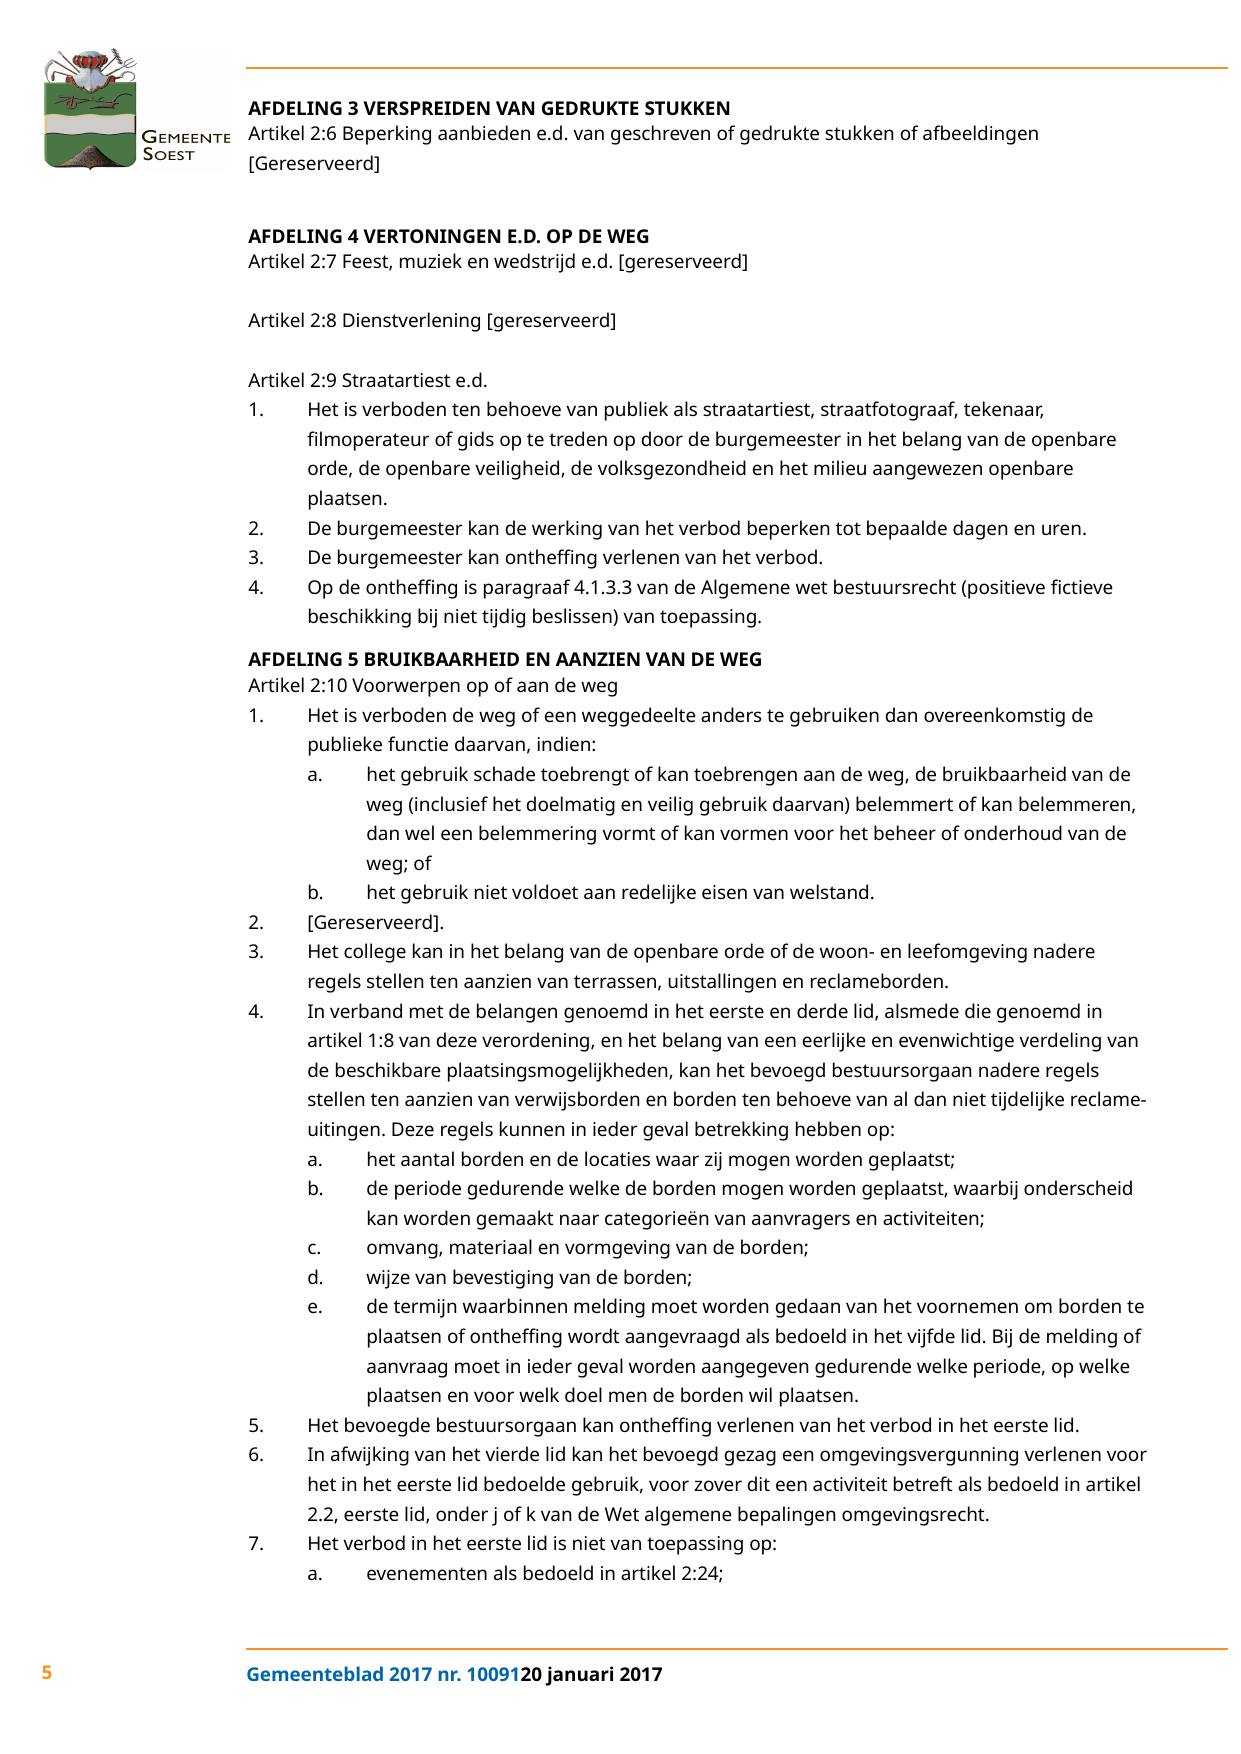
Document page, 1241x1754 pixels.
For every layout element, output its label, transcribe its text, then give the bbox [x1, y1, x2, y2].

list Het is verboden de weg of een weggedeelte anders te gebruiken dan overeenkomstig de publieke functie daarvan, indien: [248, 702, 1152, 757]
list Het verbod in het eerste lid is niet van toepassing op: [248, 1530, 1152, 1556]
text AFDELING 5 BRUIKBAARHEID EN AANZIEN VAN DE WEG [248, 647, 1152, 672]
list De burgemeester kan ontheffing verlenen van het verbod. [248, 544, 1152, 570]
list het aantal borden en de locaties waar zij mogen worden geplaatst; [307, 1146, 1152, 1171]
text AFDELING 3 VERSPREIDEN VAN GEDRUKTE STUKKEN [248, 95, 1152, 121]
picture [41, 47, 231, 172]
text Artikel 2:7 Feest, muziek en wedstrijd e.d. [gereserveerd] [248, 248, 1152, 274]
list De burgemeester kan de werking van het verbod beperken tot bepaalde dagen en uren. [248, 515, 1152, 541]
text Artikel 2:10 Voorwerpen op of aan de weg [248, 672, 1152, 698]
list het gebruik niet voldoet aan redelijke eisen van welstand. [307, 879, 1152, 905]
list Het is verboden ten behoeve van publiek als straatartiest, straatfotograaf, tekenaar, filmoperateur of gids op te treden op door de burgemeester in het belang van de openbare orde, de openbare veiligheid, de volksgezondheid en het milieu aangewezen openbare plaatsen. [248, 396, 1152, 511]
list Het college kan in het belang van de openbare orde of de woon- en leefomgeving nadere regels stellen ten aanzien van terrassen, uitstallingen en reclameborden. [248, 939, 1152, 994]
list de periode gedurende welke de borden mogen worden geplaatst, waarbij onderscheid kan worden gemaakt naar categorieën van aanvragers en activiteiten; [307, 1175, 1152, 1231]
list In afwijking van het vierde lid kan het bevoegd gezag een omgevingsvergunning verlenen voor het in het eerste lid bedoelde gebruik, voor zover dit een activiteit betreft als bedoeld in artikel 2.2, eerste lid, onder j of k van de Wet algemene bepalingen omgevingsrecht. [248, 1442, 1152, 1526]
text AFDELING 4 VERTONINGEN E.D. OP DE WEG [248, 223, 1152, 248]
list wijze van bevestiging van de borden; [307, 1264, 1152, 1290]
text Artikel 2:8 Dienstverlening [gereserveerd] [248, 308, 1152, 333]
text Artikel 2:9 Straatartiest e.d. [248, 367, 1152, 393]
list omvang, materiaal en vormgeving van de borden; [307, 1234, 1152, 1260]
text Artikel 2:6 Beperking aanbieden e.d. van geschreven of gedrukte stukken of afbeeldingen [Gereserveerd] [248, 121, 1152, 176]
list Het bevoegde bestuursorgaan kan ontheffing verlenen van het verbod in het eerste lid. [248, 1412, 1152, 1438]
list Op de ontheffing is paragraaf 4.1.3.3 van de Algemene wet bestuursrecht (positieve fictieve beschikking bij niet tijdig beslissen) van toepassing. [248, 574, 1152, 629]
list In verband met de belangen genoemd in het eerste en derde lid, alsmede die genoemd in artikel 1:8 van deze verordening, en het belang van een eerlijke en evenwichtige verdeling van de beschikbare plaatsingsmogelijkheden, kan het bevoegd bestuursorgaan nadere regels stellen ten aanzien van verwijsborden en borden ten behoeve van al dan niet tijdelijke reclame-uitingen. Deze regels kunnen in ieder geval betrekking hebben op: [248, 998, 1152, 1142]
list het gebruik schade toebrengt of kan toebrengen aan de weg, de bruikbaarheid van de weg (inclusief het doelmatig en veilig gebruik daarvan) belemmert of kan belemmeren, dan wel een belemmering vormt of kan vormen voor het beheer of onderhoud van de weg; of [307, 761, 1152, 876]
list de termijn waarbinnen melding moet worden gedaan van het voornemen om borden te plaatsen of ontheffing wordt aangevraagd als bedoeld in het vijfde lid. Bij de melding of aanvraag moet in ieder geval worden aangegeven gedurende welke periode, op welke plaatsen en voor welk doel men de borden wil plaatsen. [307, 1294, 1152, 1408]
list evenementen als bedoeld in artikel 2:24; [307, 1560, 1152, 1586]
list [Gereserveerd]. [248, 909, 1152, 935]
